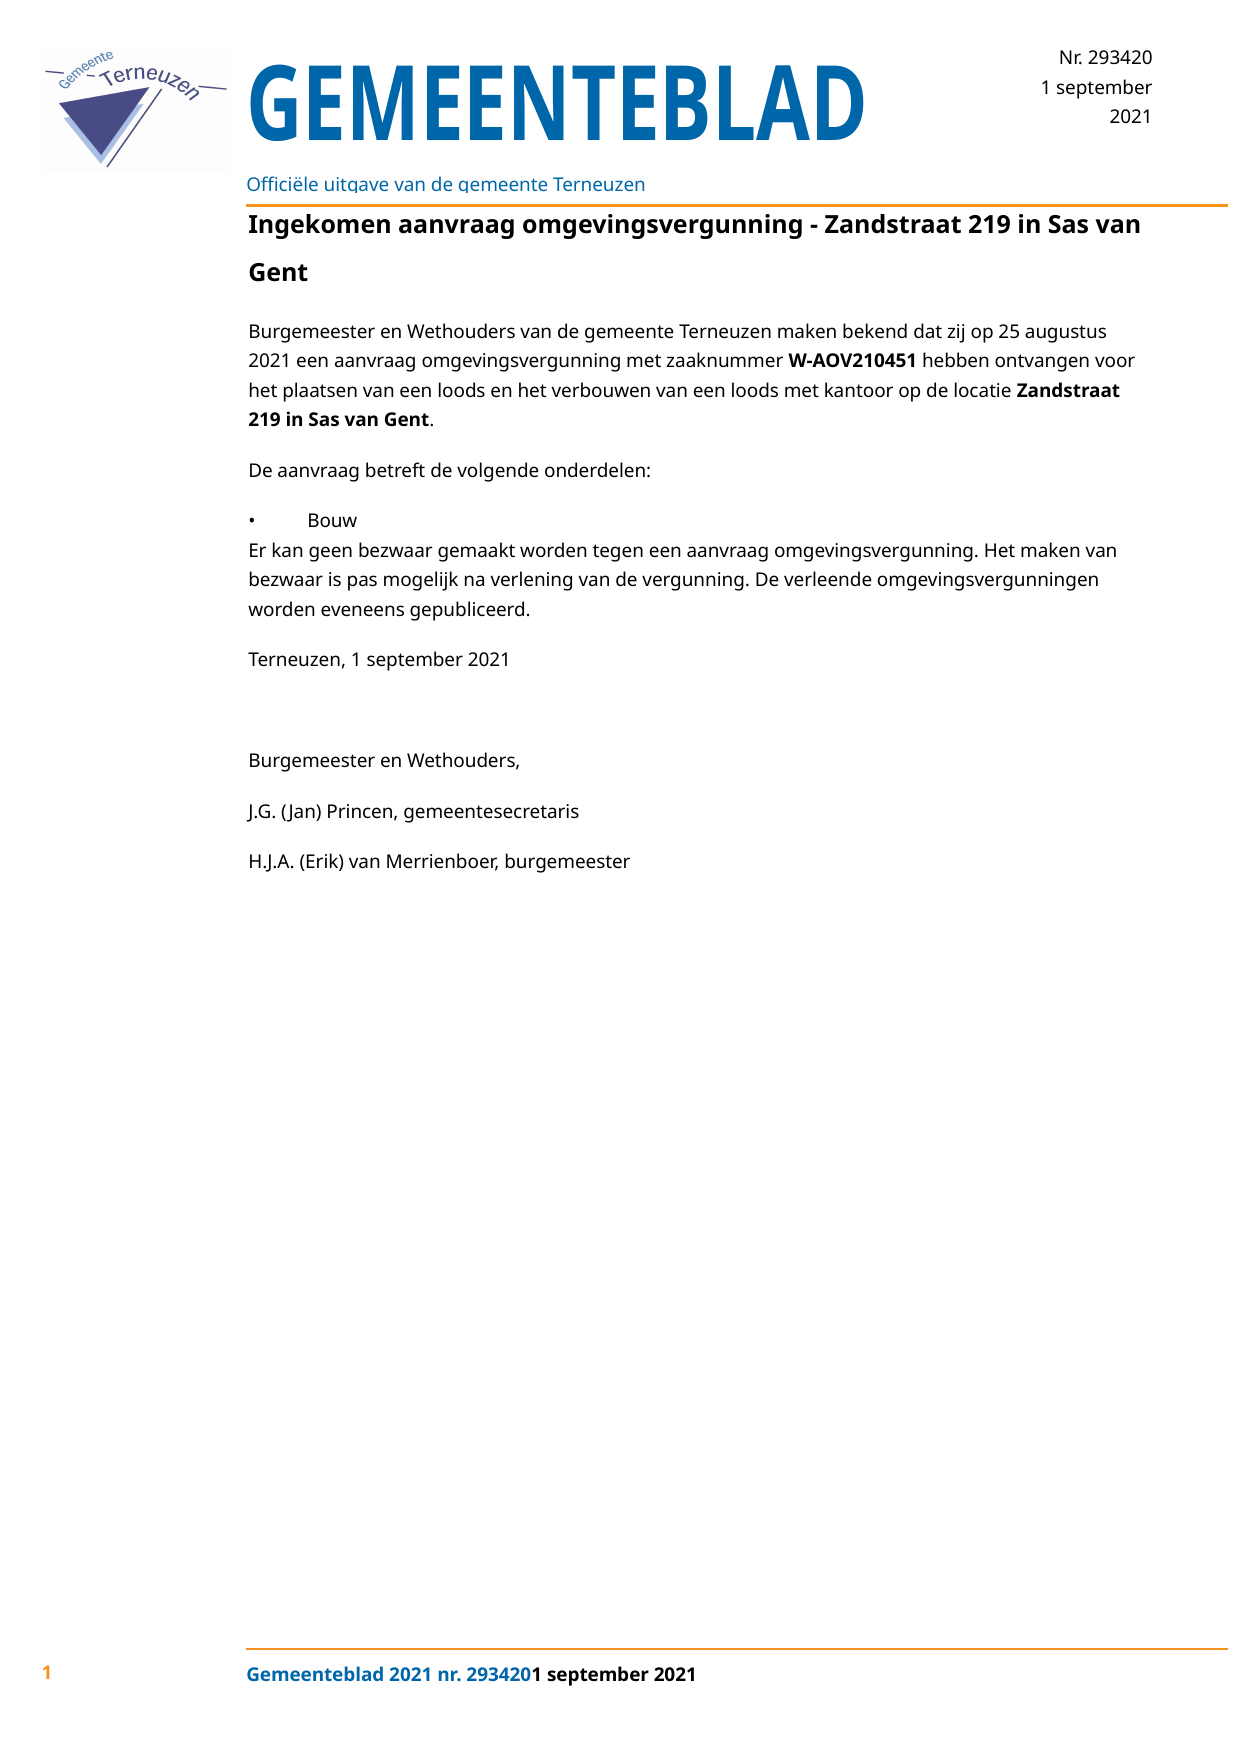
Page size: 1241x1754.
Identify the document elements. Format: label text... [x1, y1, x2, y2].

text De aanvraag betreft de volgende onderdelen: [248, 457, 1152, 483]
text J.G. (Jan) Princen, gemeentesecretaris [248, 798, 1152, 824]
text H.J.A. (Erik) van Merrienboer, burgemeester [248, 848, 1152, 874]
text Burgemeester en Wethouders, [248, 747, 1152, 773]
list Bouw [248, 507, 1152, 533]
picture [41, 47, 231, 172]
text Terneuzen, 1 september 2021 [248, 647, 1152, 672]
text Burgemeester en Wethouders van de gemeente Terneuzen maken bekend dat zij op 25 augustus 2021 een aanvraag omgevingsvergunning met zaaknummer W-AOV210451 hebben ontvangen voor het plaatsen van een loods en het verbouwen van een loods met kantoor op de locatie Zandstraat 219 in Sas van Gent. [248, 318, 1152, 432]
text Ingekomen aanvraag omgevingsvergunning - Zandstraat 219 in Sas van Gent [248, 207, 1152, 288]
text Er kan geen bezwaar gemaakt worden tegen een aanvraag omgevingsvergunning. Het maken van bezwaar is pas mogelijk na verlening van de vergunning. De verleende omgevingsvergunningen worden eveneens gepubliceerd. [248, 537, 1152, 622]
